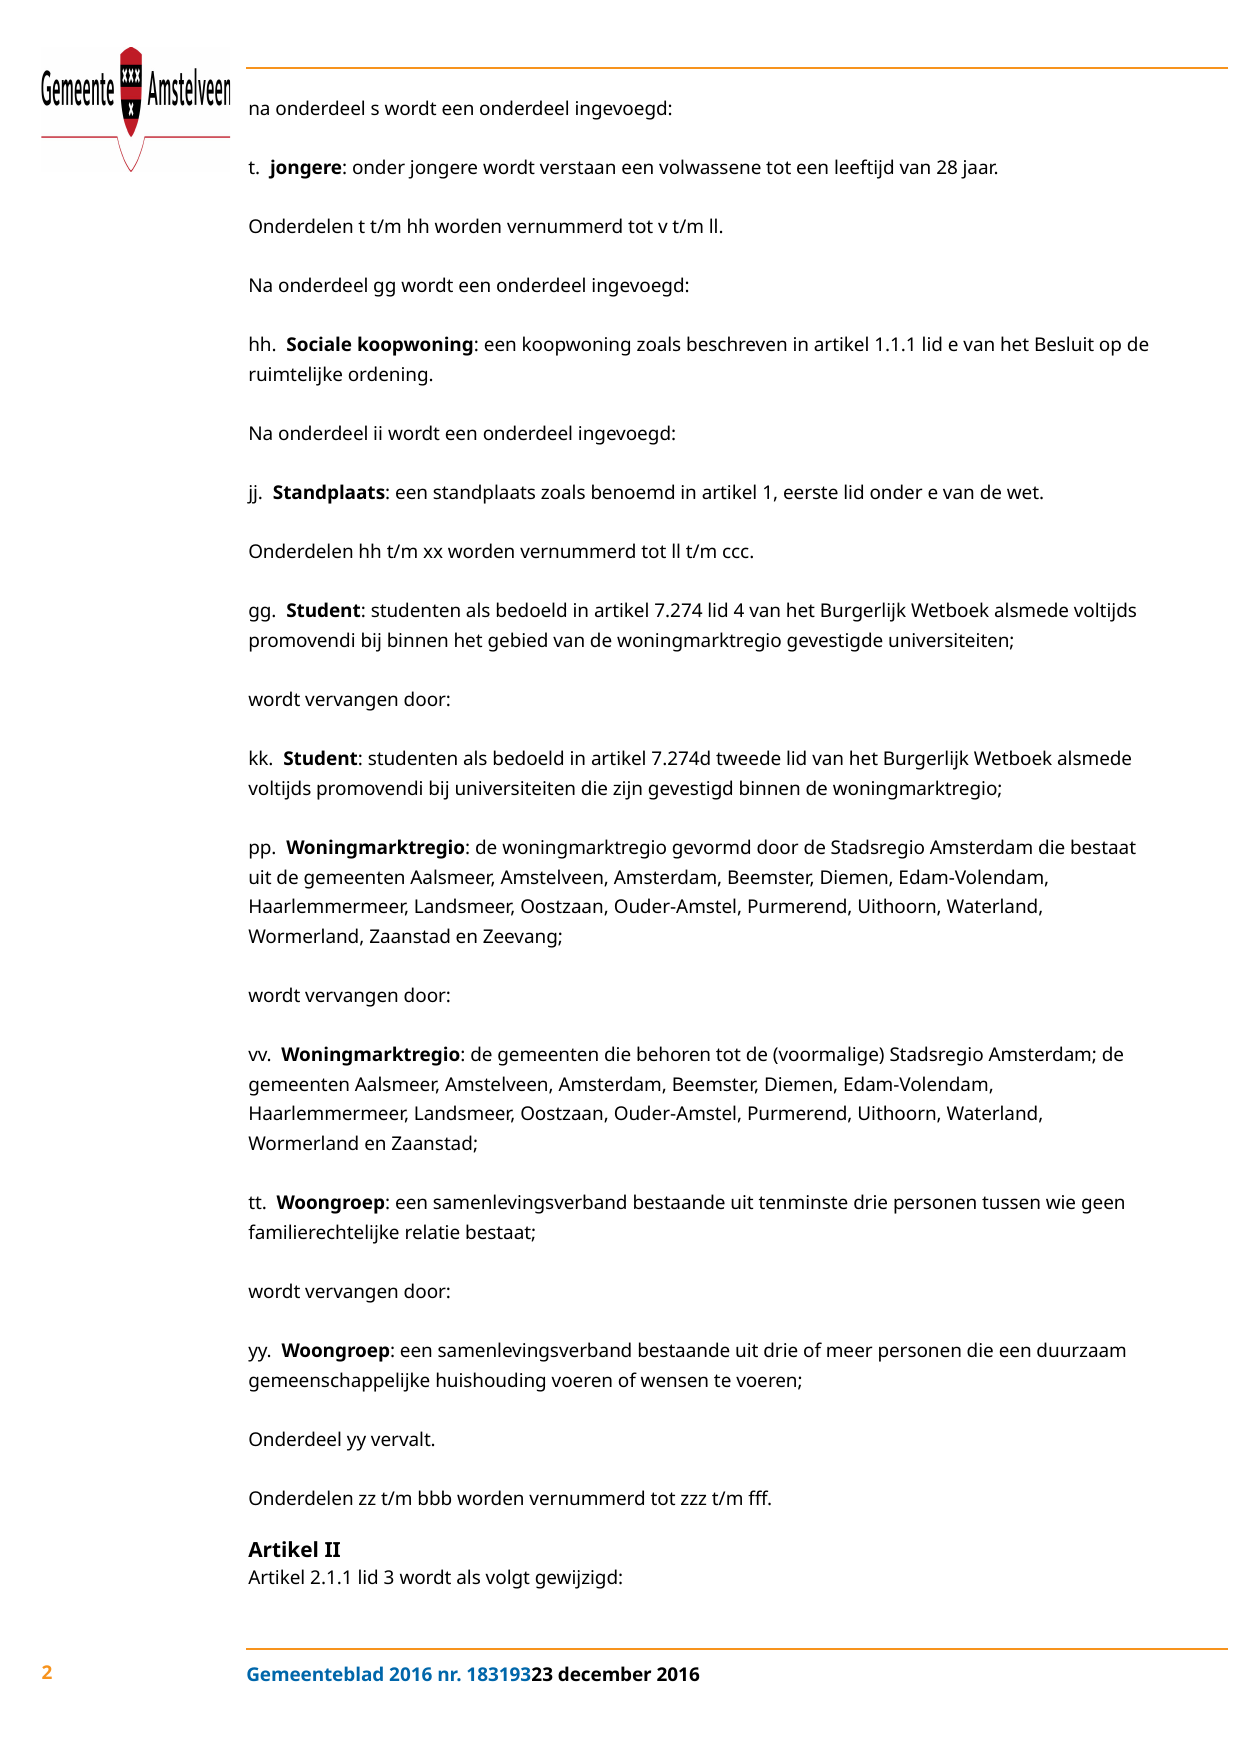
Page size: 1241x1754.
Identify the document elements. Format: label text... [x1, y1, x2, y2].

text jj. Standplaats: een standplaats zoals benoemd in artikel 1, eerste lid onder e van de wet. [248, 479, 1152, 505]
text na onderdeel s wordt een onderdeel ingevoegd: [248, 95, 1152, 121]
text t. jongere: onder jongere wordt verstaan een volwassene tot een leeftijd van 28 jaar. [248, 154, 1152, 180]
text wordt vervangen door: [248, 686, 1152, 712]
text hh. Sociale koopwoning: een koopwoning zoals beschreven in artikel 1.1.1 lid e van het Besluit op de ruimtelijke ordening. [248, 331, 1152, 387]
text yy. Woongroep: een samenlevingsverband bestaande uit drie of meer personen die een duurzaam gemeenschappelijke huishouding voeren of wensen te voeren; [248, 1337, 1152, 1393]
text Artikel 2.1.1 lid 3 wordt als volgt gewijzigd: [248, 1564, 1152, 1590]
text vv. Woningmarktregio: de gemeenten die behoren tot de (voormalige) Stadsregio Amsterdam; de gemeenten Aalsmeer, Amstelveen, Amsterdam, Beemster, Diemen, Edam-Volendam, Haarlemmermeer, Landsmeer, Oostzaan, Ouder-Amstel, Purmerend, Uithoorn, Waterland, Wormerland en Zaanstad; [248, 1041, 1152, 1156]
text Artikel II [248, 1536, 1152, 1564]
text Onderdeel yy vervalt. [248, 1426, 1152, 1452]
picture [41, 47, 231, 172]
text Onderdelen t t/m hh worden vernummerd tot v t/m ll. [248, 213, 1152, 239]
text gg. Student: studenten als bedoeld in artikel 7.274 lid 4 van het Burgerlijk Wetboek alsmede voltijds promovendi bij binnen het gebied van de woningmarktregio gevestigde universiteiten; [248, 598, 1152, 653]
text pp. Woningmarktregio: de woningmarktregio gevormd door de Stadsregio Amsterdam die bestaat uit de gemeenten Aalsmeer, Amstelveen, Amsterdam, Beemster, Diemen, Edam-Volendam, Haarlemmermeer, Landsmeer, Oostzaan, Ouder-Amstel, Purmerend, Uithoorn, Waterland, Wormerland, Zaanstad en Zeevang; [248, 834, 1152, 949]
text Onderdelen zz t/m bbb worden vernummerd tot zzz t/m fff. [248, 1485, 1152, 1511]
text wordt vervangen door: [248, 1278, 1152, 1304]
text Na onderdeel ii wordt een onderdeel ingevoegd: [248, 420, 1152, 446]
text kk. Student: studenten als bedoeld in artikel 7.274d tweede lid van het Burgerlijk Wetboek alsmede voltijds promovendi bij universiteiten die zijn gevestigd binnen de woningmarktregio; [248, 746, 1152, 801]
text Na onderdeel gg wordt een onderdeel ingevoegd: [248, 272, 1152, 298]
text tt. Woongroep: een samenlevingsverband bestaande uit tenminste drie personen tussen wie geen familierechtelijke relatie bestaat; [248, 1189, 1152, 1245]
text wordt vervangen door: [248, 982, 1152, 1008]
text Onderdelen hh t/m xx worden vernummerd tot ll t/m ccc. [248, 538, 1152, 564]
